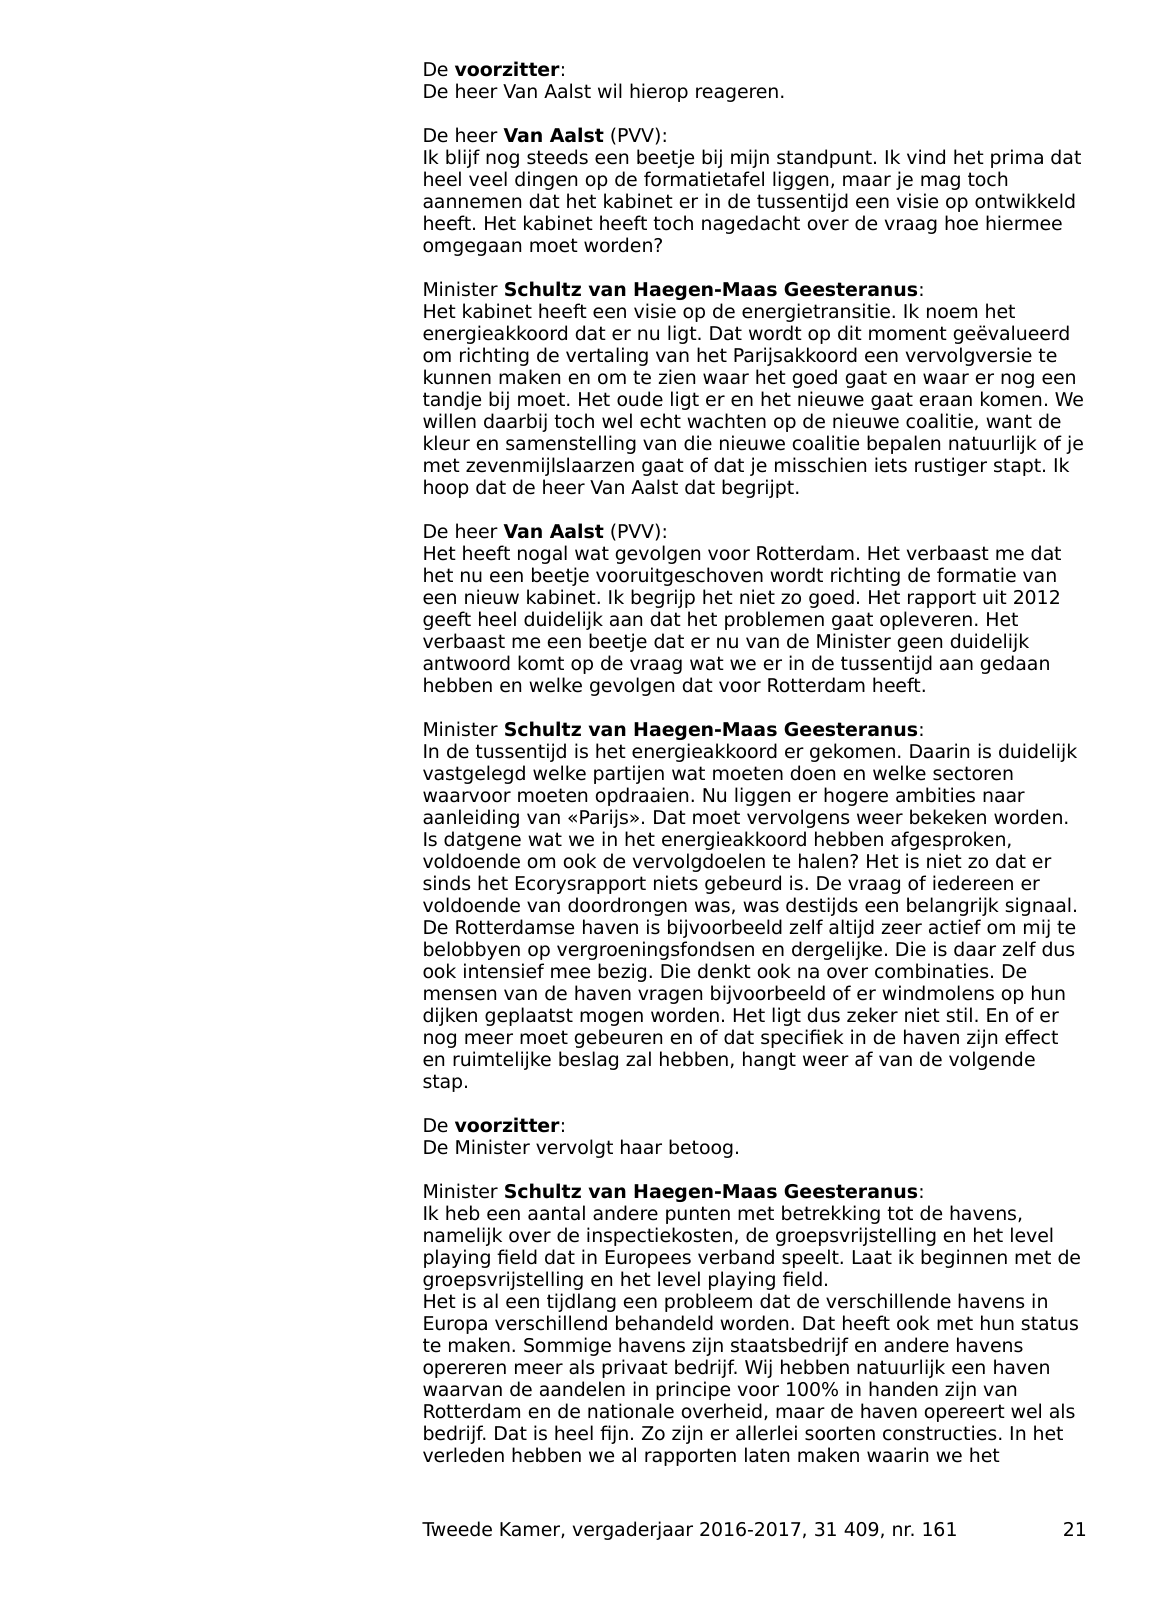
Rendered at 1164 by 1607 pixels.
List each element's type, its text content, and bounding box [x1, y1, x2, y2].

text De Minister vervolgt haar betoog. [422, 1137, 1087, 1159]
text De heer Van Aalst wil hierop reageren. [422, 81, 1087, 103]
text Ik heb een aantal andere punten met betrekking tot de havens, namelijk over de inspectiekosten, de groepsvrijstelling en het level playing field dat in Europees verband speelt. Laat ik beginnen met de groepsvrijstelling en het level playing field. [422, 1203, 1087, 1291]
text De voorzitter: [422, 59, 1087, 81]
text Het heeft nogal wat gevolgen voor Rotterdam. Het verbaast me dat het nu een beetje vooruitgeschoven wordt richting de formatie van een nieuw kabinet. Ik begrijp het niet zo goed. Het rapport uit 2012 geeft heel duidelijk aan dat het problemen gaat opleveren. Het verbaast me een beetje dat er nu van de Minister geen duidelijk antwoord komt op de vraag wat we er in de tussentijd aan gedaan hebben en welke gevolgen dat voor Rotterdam heeft. [422, 543, 1087, 697]
text Minister Schultz van Haegen-Maas Geesteranus: [422, 279, 1087, 301]
text Het kabinet heeft een visie op de energietransitie. Ik noem het energieakkoord dat er nu ligt. Dat wordt op dit moment geëvalueerd om richting de vertaling van het Parijsakkoord een vervolgversie te kunnen maken en om te zien waar het goed gaat en waar er nog een tandje bij moet. Het oude ligt er en het nieuwe gaat eraan komen. We willen daarbij toch wel echt wachten op de nieuwe coalitie, want de kleur en samenstelling van die nieuwe coalitie bepalen natuurlijk of je met zevenmijlslaarzen gaat of dat je misschien iets rustiger stapt. Ik hoop dat de heer Van Aalst dat begrijpt. [422, 301, 1087, 499]
text De voorzitter: [422, 1115, 1087, 1137]
text De heer Van Aalst (PVV): [422, 521, 1087, 543]
text Minister Schultz van Haegen-Maas Geesteranus: [422, 719, 1087, 741]
text Ik blijf nog steeds een beetje bij mijn standpunt. Ik vind het prima dat heel veel dingen op de formatietafel liggen, maar je mag toch aannemen dat het kabinet er in de tussentijd een visie op ontwikkeld heeft. Het kabinet heeft toch nagedacht over de vraag hoe hiermee omgegaan moet worden? [422, 147, 1087, 257]
text Het is al een tijdlang een probleem dat de verschillende havens in Europa verschillend behandeld worden. Dat heeft ook met hun status te maken. Sommige havens zijn staatsbedrijf en andere havens opereren meer als privaat bedrijf. Wij hebben natuurlijk een haven waarvan de aandelen in principe voor 100% in handen zijn van Rotterdam en de nationale overheid, maar de haven opereert wel als bedrijf. Dat is heel fijn. Zo zijn er allerlei soorten constructies. In het verleden hebben we al rapporten laten maken waarin we het [422, 1291, 1087, 1467]
text In de tussentijd is het energieakkoord er gekomen. Daarin is duidelijk vastgelegd welke partijen wat moeten doen en welke sectoren waarvoor moeten opdraaien. Nu liggen er hogere ambities naar aanleiding van «Parijs». Dat moet vervolgens weer bekeken worden. Is datgene wat we in het energieakkoord hebben afgesproken, voldoende om ook de vervolgdoelen te halen? Het is niet zo dat er sinds het Ecorysrapport niets gebeurd is. De vraag of iedereen er voldoende van doordrongen was, was destijds een belangrijk signaal. De Rotterdamse haven is bijvoorbeeld zelf altijd zeer actief om mij te belobbyen op vergroeningsfondsen en dergelijke. Die is daar zelf dus ook intensief mee bezig. Die denkt ook na over combinaties. De mensen van de haven vragen bijvoorbeeld of er windmolens op hun dijken geplaatst mogen worden. Het ligt dus zeker niet stil. En of er nog meer moet gebeuren en of dat specifiek in de haven zijn effect en ruimtelijke beslag zal hebben, hangt weer af van de volgende stap. [422, 741, 1087, 1093]
text Minister Schultz van Haegen-Maas Geesteranus: [422, 1181, 1087, 1203]
text De heer Van Aalst (PVV): [422, 125, 1087, 147]
